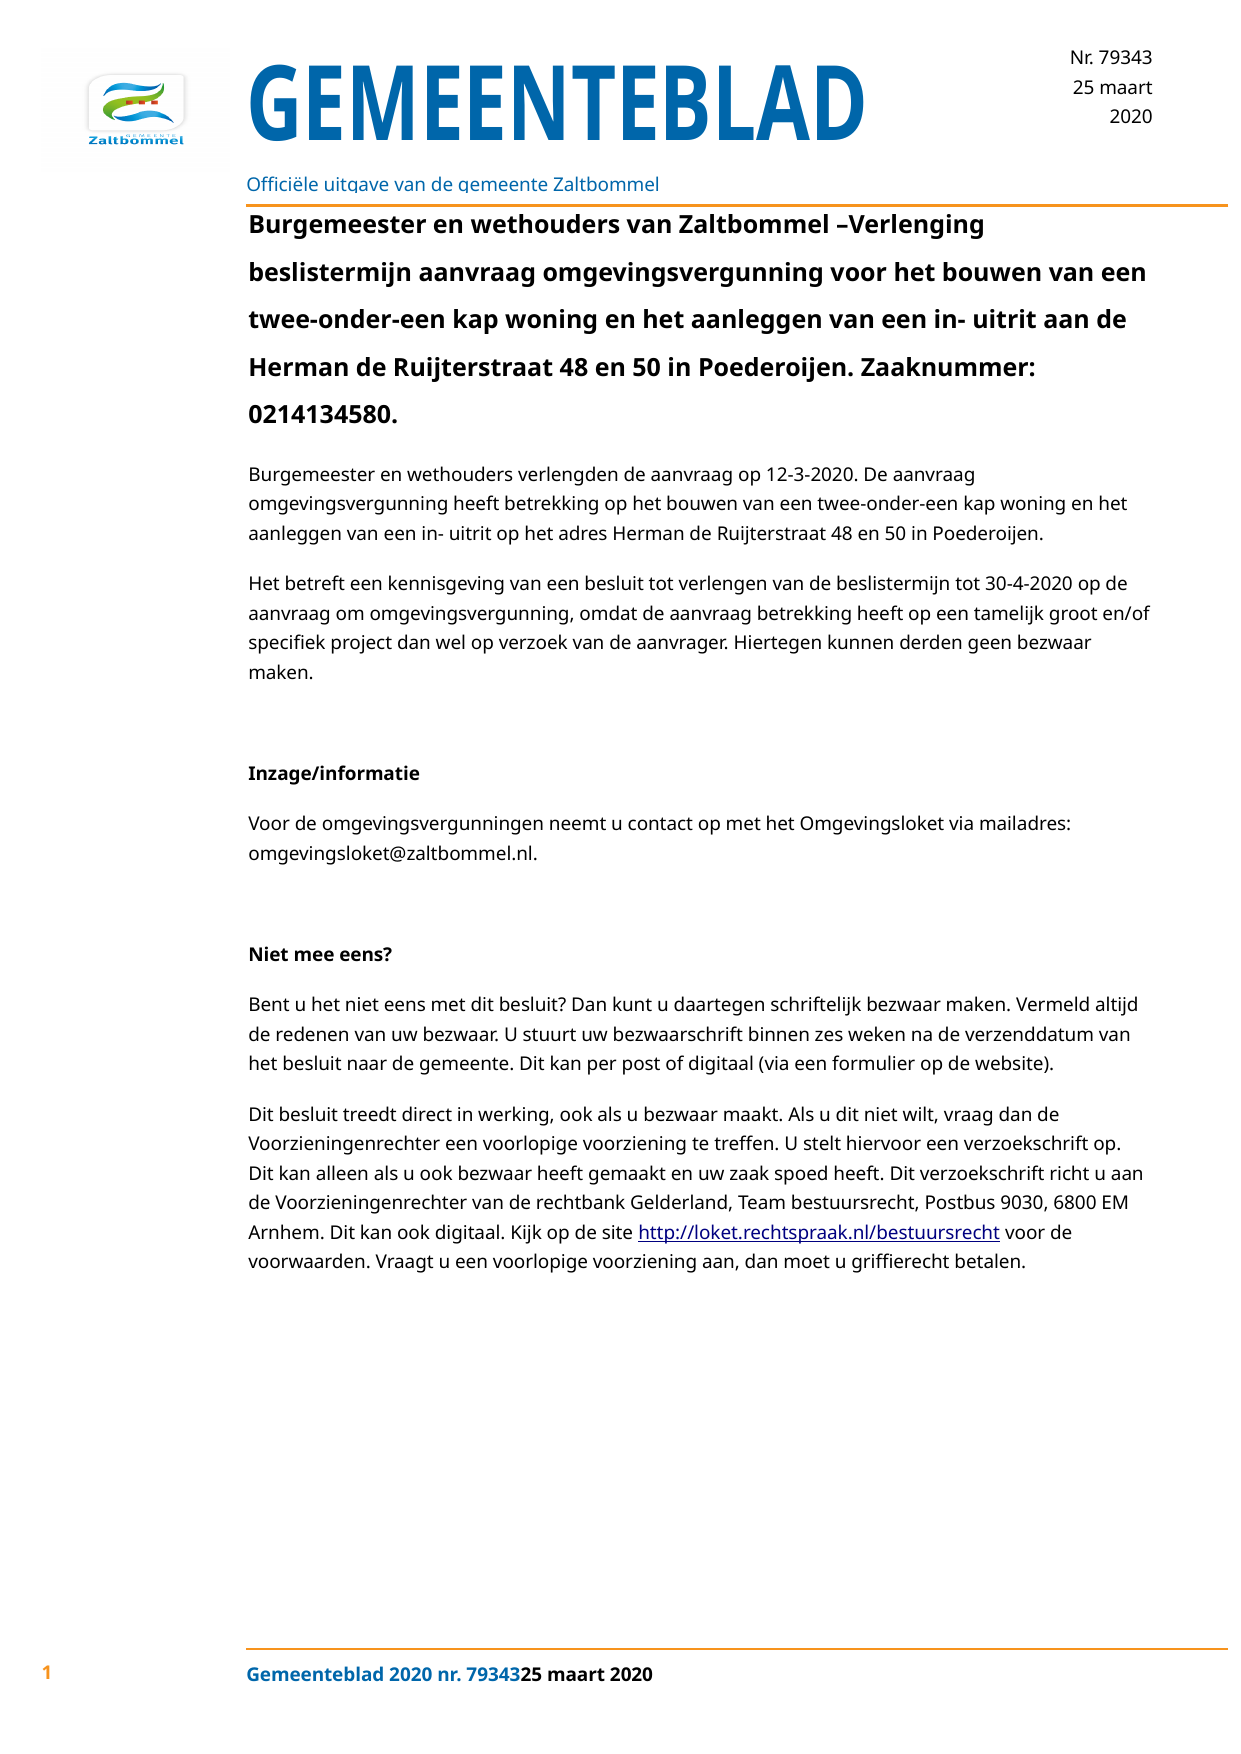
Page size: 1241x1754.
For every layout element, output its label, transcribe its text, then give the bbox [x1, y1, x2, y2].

text Inzage/informatie [248, 760, 1152, 786]
text Burgemeester en wethouders verlengden de aanvraag op 12-3-2020. De aanvraag omgevingsvergunning heeft betrekking op het bouwen van een twee-onder-een kap woning en het aanleggen van een in- uitrit op het adres Herman de Ruijterstraat 48 en 50 in Poederoijen. [248, 461, 1152, 546]
text Dit besluit treedt direct in werking, ook als u bezwaar maakt. Als u dit niet wilt, vraag dan de Voorzieningenrechter een voorlopige voorziening te treffen. U stelt hiervoor een verzoekschrift op. Dit kan alleen als u ook bezwaar heeft gemaakt en uw zaak spoed heeft. Dit verzoekschrift richt u aan de Voorzieningenrechter van de rechtbank Gelderland, Team bestuursrecht, Postbus 9030, 6800 EM Arnhem. Dit kan ook digitaal. Kijk op de site http://loket.rechtspraak.nl/bestuursrecht voor de voorwaarden. Vraagt u een voorlopige voorziening aan, dan moet u griffierecht betalen. [248, 1101, 1152, 1274]
text Niet mee eens? [248, 941, 1152, 966]
text Voor de omgevingsvergunningen neemt u contact op met het Omgevingsloket via mailadres: omgevingsloket@zaltbommel.nl. [248, 810, 1152, 866]
picture [41, 47, 231, 172]
text Burgemeester en wethouders van Zaltbommel –Verlenging beslistermijn aanvraag omgevingsvergunning voor het bouwen van een twee-onder-een kap woning en het aanleggen van een in- uitrit aan de Herman de Ruijterstraat 48 en 50 in Poederoijen. Zaaknummer: 0214134580. [248, 207, 1152, 431]
text Het betreft een kennisgeving van een besluit tot verlengen van de beslistermijn tot 30-4-2020 op de aanvraag om omgevingsvergunning, omdat de aanvraag betrekking heeft op een tamelijk groot en/of specifiek project dan wel op verzoek van de aanvrager. Hiertegen kunnen derden geen bezwaar maken. [248, 570, 1152, 685]
text Bent u het niet eens met dit besluit? Dan kunt u daartegen schriftelijk bezwaar maken. Vermeld altijd de redenen van uw bezwaar. U stuurt uw bezwaarschrift binnen zes weken na de verzenddatum van het besluit naar de gemeente. Dit kan per post of digitaal (via een formulier op de website). [248, 991, 1152, 1076]
